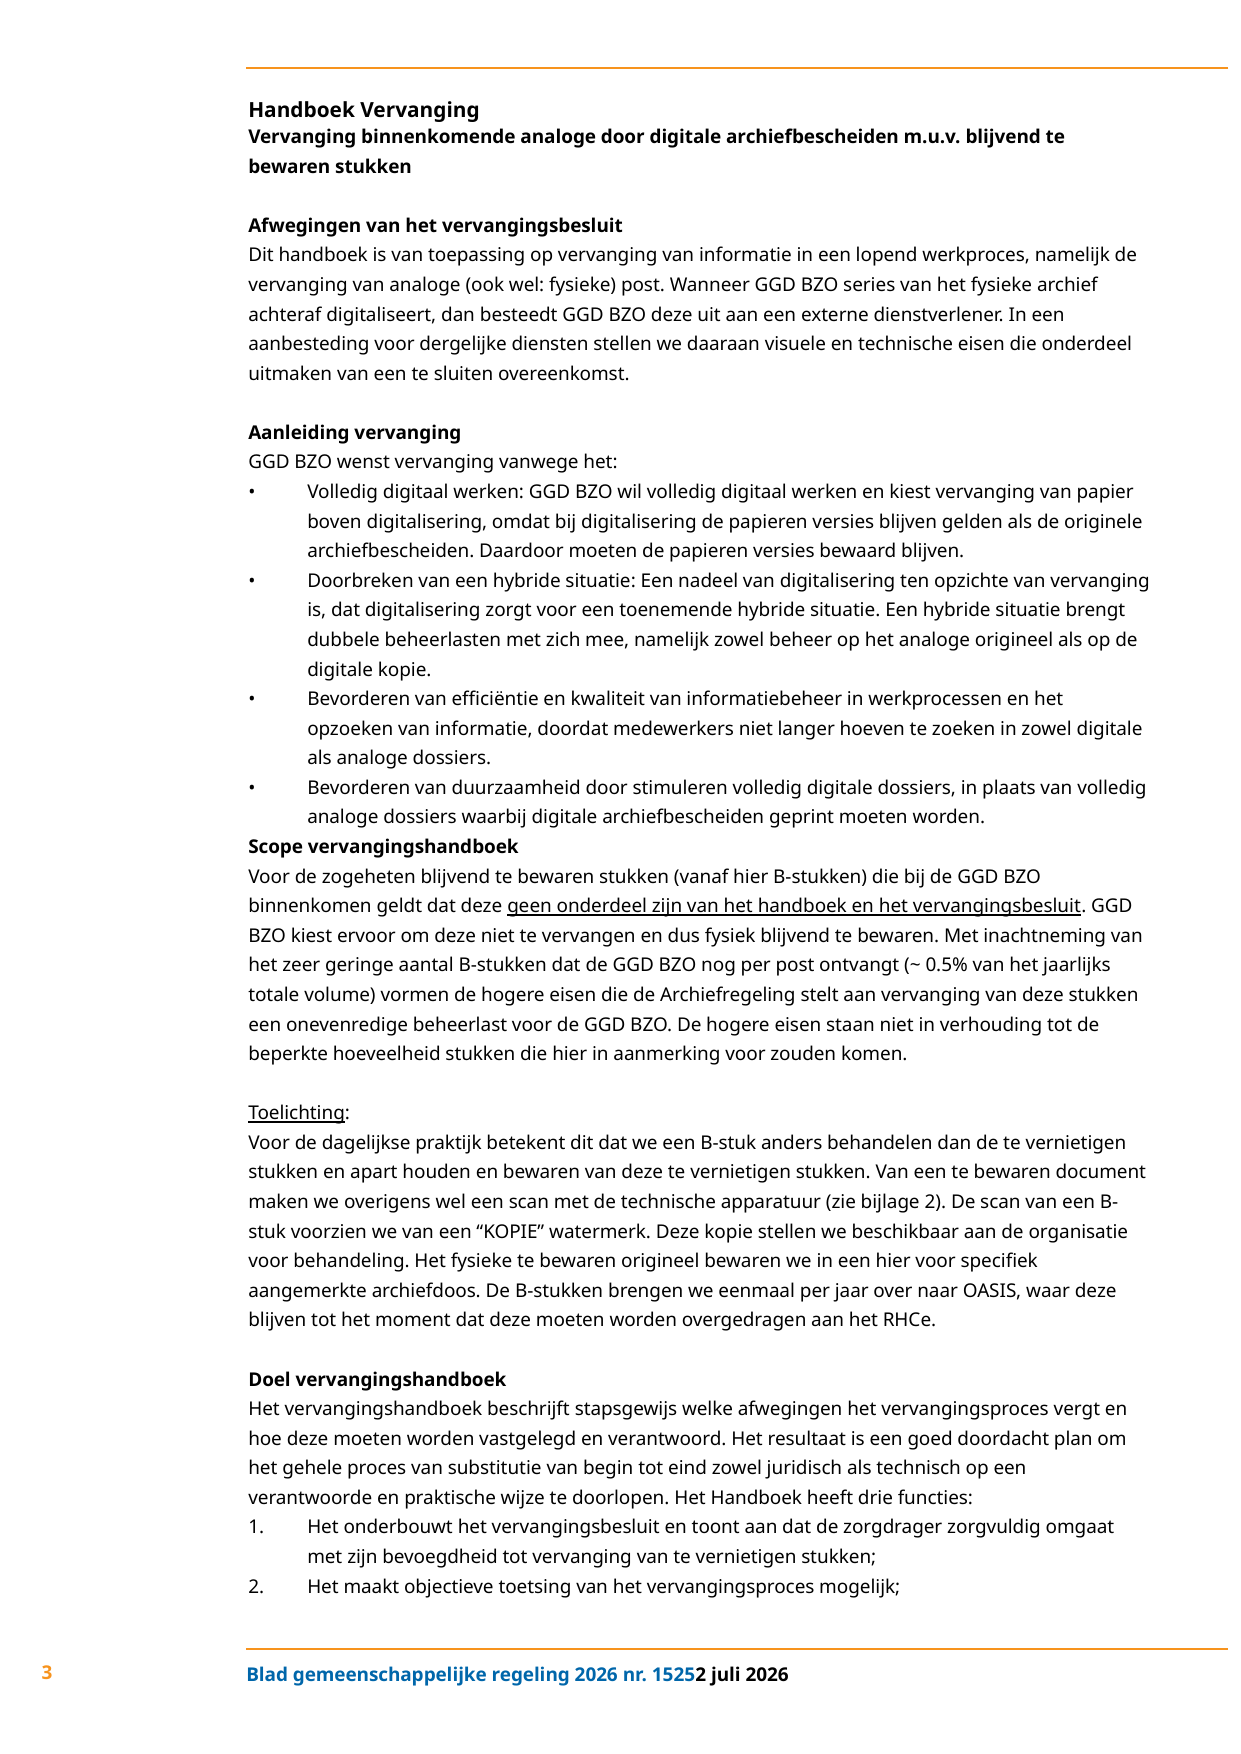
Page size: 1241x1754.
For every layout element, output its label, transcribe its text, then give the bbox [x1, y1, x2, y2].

text Het vervangingshandboek beschrijft stapsgewijs welke afwegingen het vervangingsproces vergt en hoe deze moeten worden vastgelegd en verantwoord. Het resultaat is een goed doordacht plan om het gehele proces van substitutie van begin tot eind zowel juridisch als technisch op een verantwoorde en praktische wijze te doorlopen. Het Handboek heeft drie functies: [248, 1395, 1152, 1510]
text Doel vervangingshandboek [248, 1366, 1152, 1392]
text Toelichting: [248, 1099, 1152, 1125]
picture [41, 47, 231, 172]
text GGD BZO wenst vervanging vanwege het: [248, 449, 1152, 474]
list Doorbreken van een hybride situatie: Een nadeel van digitalisering ten opzichte van vervanging is, dat digitalisering zorgt voor een toenemende hybride situatie. Een hybride situatie brengt dubbele beheerlasten met zich mee, namelijk zowel beheer op het analoge origineel als op de digitale kopie. [248, 567, 1152, 682]
list Volledig digitaal werken: GGD BZO wil volledig digitaal werken en kiest vervanging van papier boven digitalisering, omdat bij digitalisering de papieren versies blijven gelden als de originele archiefbescheiden. Daardoor moeten de papieren versies bewaard blijven. [248, 478, 1152, 563]
list Bevorderen van efficiëntie en kwaliteit van informatiebeheer in werkprocessen en het opzoeken van informatie, doordat medewerkers niet langer hoeven te zoeken in zowel digitale als analoge dossiers. [248, 685, 1152, 770]
text Handboek Vervanging [248, 95, 1152, 123]
text Voor de zogeheten blijvend te bewaren stukken (vanaf hier B-stukken) die bij de GGD BZO binnenkomen geldt dat deze geen onderdeel zijn van het handboek en het vervangingsbesluit. GGD BZO kiest ervoor om deze niet te vervangen en dus fysiek blijvend te bewaren. Met inachtneming van het zeer geringe aantal B-stukken dat de GGD BZO nog per post ontvangt (~ 0.5% van het jaarlijks totale volume) vormen de hogere eisen die de Archiefregeling stelt aan vervanging van deze stukken een onevenredige beheerlast voor de GGD BZO. De hogere eisen staan niet in verhouding tot de beperkte hoeveelheid stukken die hier in aanmerking voor zouden komen. [248, 863, 1152, 1066]
text Aanleiding vervanging [248, 419, 1152, 445]
text Vervanging binnenkomende analoge door digitale archiefbescheiden m.u.v. blijvend te bewaren stukken [248, 123, 1152, 179]
list Het onderbouwt het vervangingsbesluit en toont aan dat de zorgdrager zorgvuldig omgaat met zijn bevoegdheid tot vervanging van te vernietigen stukken; [248, 1514, 1152, 1569]
list Bevorderen van duurzaamheid door stimuleren volledig digitale dossiers, in plaats van volledig analoge dossiers waarbij digitale archiefbescheiden geprint moeten worden. [248, 774, 1152, 829]
text Voor de dagelijkse praktijk betekent dit dat we een B-stuk anders behandelen dan de te vernietigen stukken en apart houden en bewaren van deze te vernietigen stukken. Van een te bewaren document maken we overigens wel een scan met de technische apparatuur (zie bijlage 2). De scan van een B-stuk voorzien we van een “KOPIE” watermerk. Deze kopie stellen we beschikbaar aan de organisatie voor behandeling. Het fysieke te bewaren origineel bewaren we in een hier voor specifiek aangemerkte archiefdoos. De B-stukken brengen we eenmaal per jaar over naar OASIS, waar deze blijven tot het moment dat deze moeten worden overgedragen aan het RHCe. [248, 1129, 1152, 1332]
list Het maakt objectieve toetsing van het vervangingsproces mogelijk; [248, 1573, 1152, 1599]
text Scope vervangingshandboek [248, 833, 1152, 859]
text Dit handboek is van toepassing op vervanging van informatie in een lopend werkproces, namelijk de vervanging van analoge (ook wel: fysieke) post. Wanneer GGD BZO series van het fysieke archief achteraf digitaliseert, dan besteedt GGD BZO deze uit aan een externe dienstverlener. In een aanbesteding voor dergelijke diensten stellen we daaraan visuele en technische eisen die onderdeel uitmaken van een te sluiten overeenkomst. [248, 242, 1152, 386]
text Afwegingen van het vervangingsbesluit [248, 212, 1152, 238]
